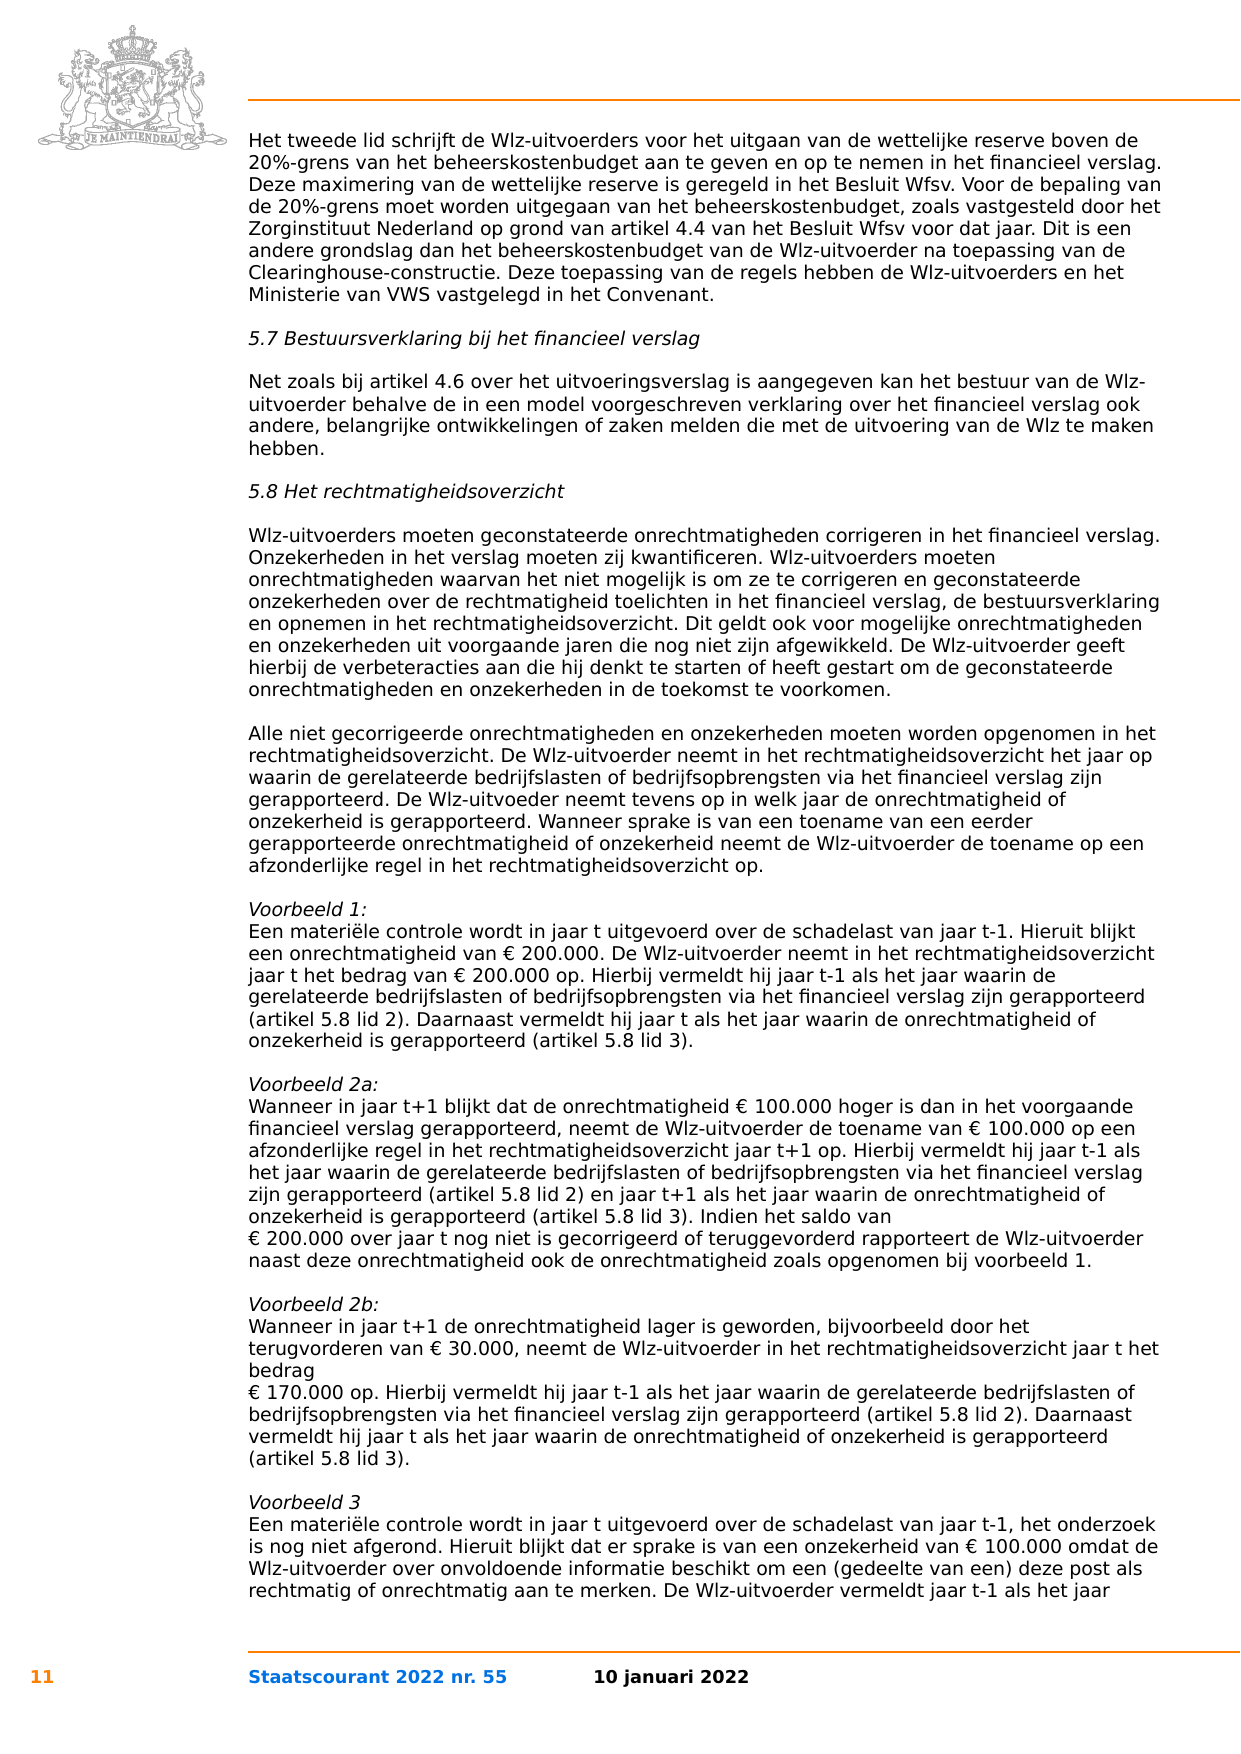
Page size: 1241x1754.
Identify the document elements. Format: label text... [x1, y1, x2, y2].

subtitle 5.8 Het rechtmatigheidsoverzicht [248, 481, 1163, 503]
text Een materiële controle wordt in jaar t uitgevoerd over de schadelast van jaar t-1. Hieruit blijkt een onrechtmatigheid van € 200.000. De Wlz-uitvoerder neemt in het rechtmatigheidsoverzicht jaar t het bedrag van € 200.000 op. Hierbij vermeldt hij jaar t-1 als het jaar waarin de gerelateerde bedrijfslasten of bedrijfsopbrengsten via het financieel verslag zijn gerapporteerd (artikel 5.8 lid 2). Daarnaast vermeldt hij jaar t als het jaar waarin de onrechtmatigheid of onzekerheid is gerapporteerd (artikel 5.8 lid 3). [248, 921, 1163, 1052]
text Alle niet gecorrigeerde onrechtmatigheden en onzekerheden moeten worden opgenomen in het rechtmatigheidsoverzicht. De Wlz-uitvoerder neemt in het rechtmatigheidsoverzicht het jaar op waarin de gerelateerde bedrijfslasten of bedrijfsopbrengsten via het financieel verslag zijn gerapporteerd. De Wlz-uitvoeder neemt tevens op in welk jaar de onrechtmatigheid of onzekerheid is gerapporteerd. Wanneer sprake is van een toename van een eerder gerapporteerde onrechtmatigheid of onzekerheid neemt de Wlz-uitvoerder de toename op een afzonderlijke regel in het rechtmatigheidsoverzicht op. [248, 723, 1163, 877]
text Voorbeeld 2b: [248, 1294, 1163, 1316]
text € 170.000 op. Hierbij vermeldt hij jaar t-1 als het jaar waarin de gerelateerde bedrijfslasten of bedrijfsopbrengsten via het financieel verslag zijn gerapporteerd (artikel 5.8 lid 2). Daarnaast vermeldt hij jaar t als het jaar waarin de onrechtmatigheid of onzekerheid is gerapporteerd (artikel 5.8 lid 3). [248, 1382, 1163, 1470]
picture [38, 25, 227, 150]
text Voorbeeld 2a: [248, 1074, 1163, 1096]
text Voorbeeld 3 [248, 1492, 1163, 1514]
text Het tweede lid schrijft de Wlz-uitvoerders voor het uitgaan van de wettelijke reserve boven de 20%-grens van het beheerskostenbudget aan te geven en op te nemen in het financieel verslag. Deze maximering van de wettelijke reserve is geregeld in het Besluit Wfsv. Voor de bepaling van de 20%-grens moet worden uitgegaan van het beheerskostenbudget, zoals vastgesteld door het Zorginstituut Nederland op grond van artikel 4.4 van het Besluit Wfsv voor dat jaar. Dit is een andere grondslag dan het beheerskostenbudget van de Wlz-uitvoerder na toepassing van de Clearinghouse-constructie. Deze toepassing van de regels hebben de Wlz-uitvoerders en het Ministerie van VWS vastgelegd in het Convenant. [248, 130, 1163, 306]
text Wanneer in jaar t+1 de onrechtmatigheid lager is geworden, bijvoorbeeld door het terugvorderen van € 30.000, neemt de Wlz-uitvoerder in het rechtmatigheidsoverzicht jaar t het bedrag [248, 1316, 1163, 1382]
text Wanneer in jaar t+1 blijkt dat de onrechtmatigheid € 100.000 hoger is dan in het voorgaande financieel verslag gerapporteerd, neemt de Wlz-uitvoerder de toename van € 100.000 op een afzonderlijke regel in het rechtmatigheidsoverzicht jaar t+1 op. Hierbij vermeldt hij jaar t-1 als het jaar waarin de gerelateerde bedrijfslasten of bedrijfsopbrengsten via het financieel verslag zijn gerapporteerd (artikel 5.8 lid 2) en jaar t+1 als het jaar waarin de onrechtmatigheid of onzekerheid is gerapporteerd (artikel 5.8 lid 3). Indien het saldo van [248, 1096, 1163, 1228]
text Een materiële controle wordt in jaar t uitgevoerd over de schadelast van jaar t-1, het onderzoek is nog niet afgerond. Hieruit blijkt dat er sprake is van een onzekerheid van € 100.000 omdat de Wlz-uitvoerder over onvoldoende informatie beschikt om een (gedeelte van een) deze post als rechtmatig of onrechtmatig aan te merken. De Wlz-uitvoerder vermeldt jaar t-1 als het jaar [248, 1514, 1163, 1602]
subtitle 5.7 Bestuursverklaring bij het financieel verslag [248, 328, 1163, 349]
text Net zoals bij artikel 4.6 over het uitvoeringsverslag is aangegeven kan het bestuur van de Wlz-uitvoerder behalve de in een model voorgeschreven verklaring over het financieel verslag ook andere, belangrijke ontwikkelingen of zaken melden die met de uitvoering van de Wlz te maken hebben. [248, 371, 1163, 459]
text Voorbeeld 1: [248, 898, 1163, 921]
text Wlz-uitvoerders moeten geconstateerde onrechtmatigheden corrigeren in het financieel verslag. Onzekerheden in het verslag moeten zij kwantificeren. Wlz-uitvoerders moeten onrechtmatigheden waarvan het niet mogelijk is om ze te corrigeren en geconstateerde onzekerheden over de rechtmatigheid toelichten in het financieel verslag, de bestuursverklaring en opnemen in het rechtmatigheidsoverzicht. Dit geldt ook voor mogelijke onrechtmatigheden en onzekerheden uit voorgaande jaren die nog niet zijn afgewikkeld. De Wlz-uitvoerder geeft hierbij de verbeteracties aan die hij denkt te starten of heeft gestart om de geconstateerde onrechtmatigheden en onzekerheden in de toekomst te voorkomen. [248, 525, 1163, 701]
text € 200.000 over jaar t nog niet is gecorrigeerd of teruggevorderd rapporteert de Wlz-uitvoerder naast deze onrechtmatigheid ook de onrechtmatigheid zoals opgenomen bij voorbeeld 1. [248, 1228, 1163, 1272]
